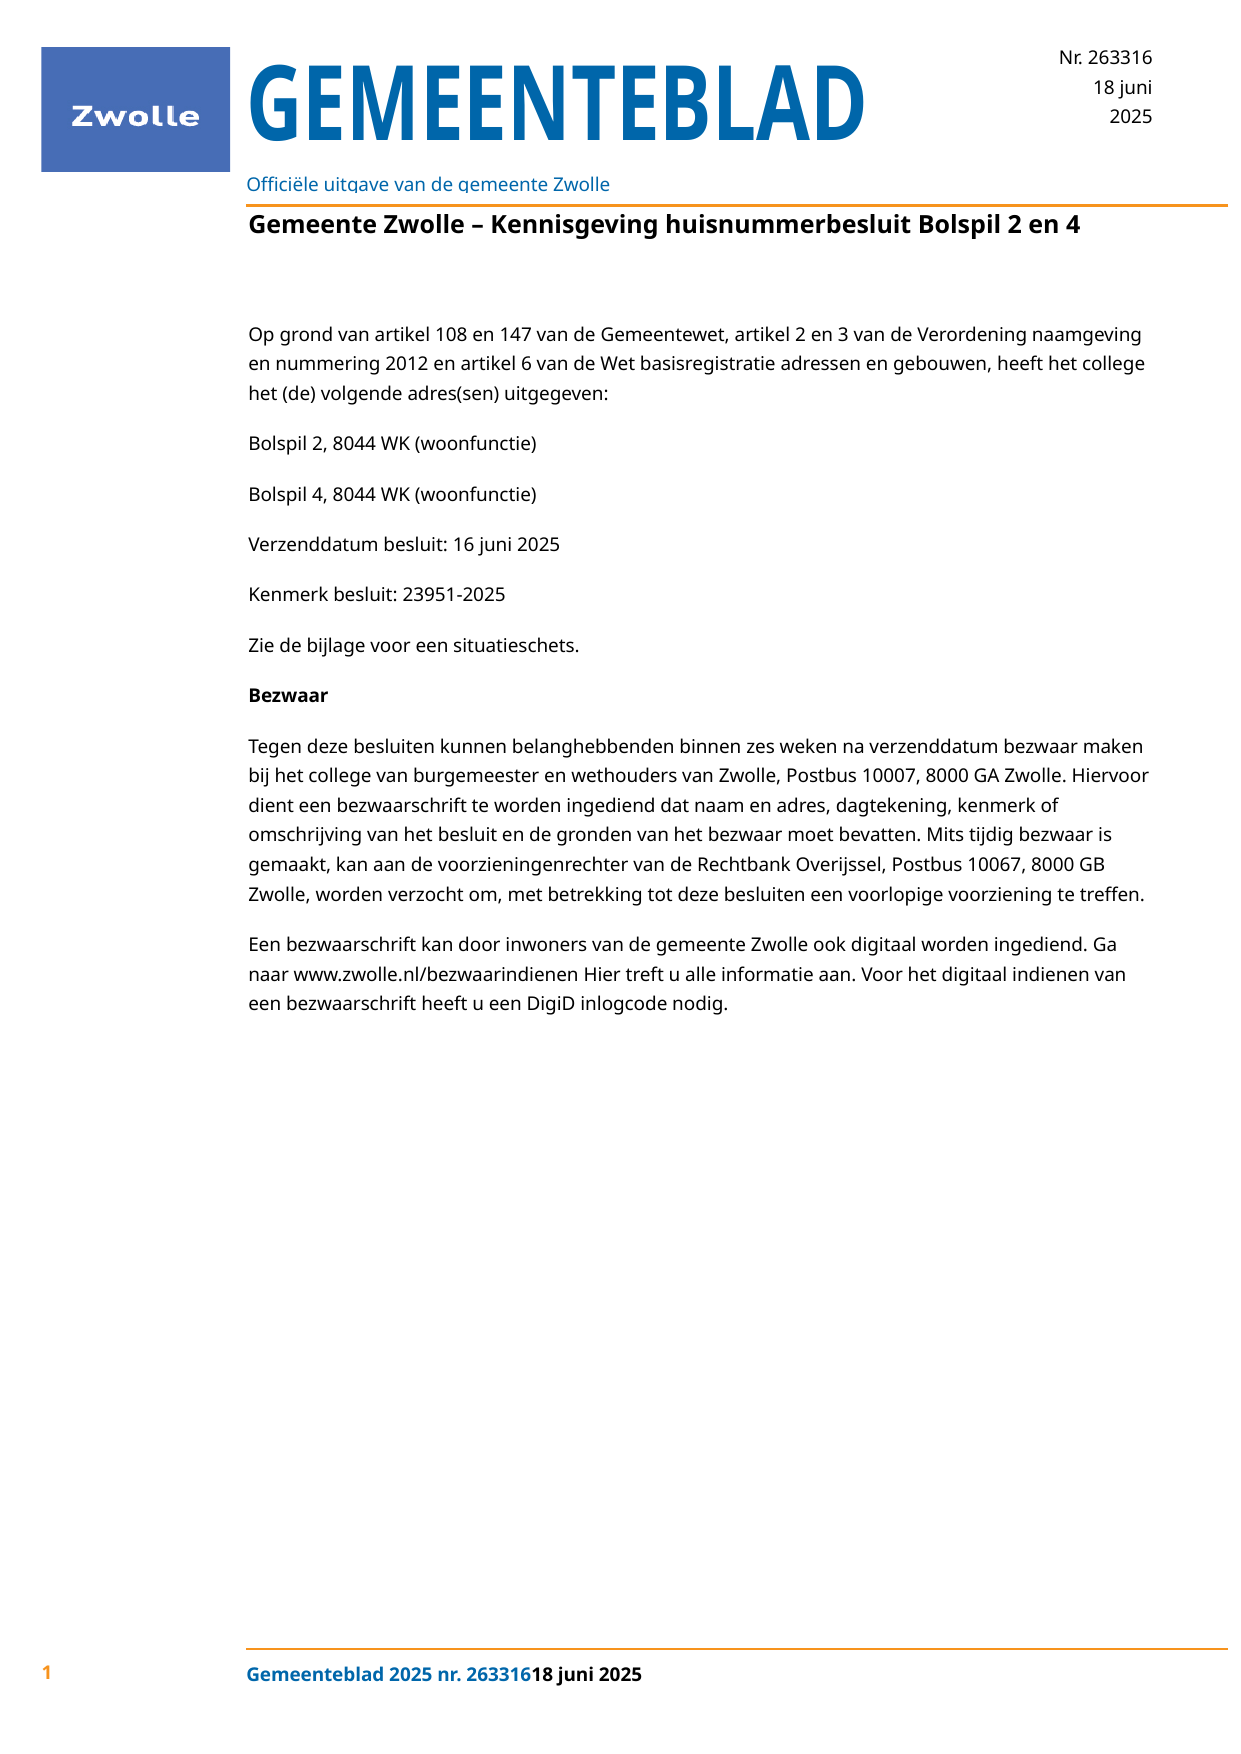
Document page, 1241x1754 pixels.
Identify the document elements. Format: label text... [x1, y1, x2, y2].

text Kenmerk besluit: 23951-2025 [248, 582, 1152, 607]
text Zie de bijlage voor een situatieschets. [248, 632, 1152, 658]
text Tegen deze besluiten kunnen belanghebbenden binnen zes weken na verzenddatum bezwaar maken bij het college van burgemeester en wethouders van Zwolle, Postbus 10007, 8000 GA Zwolle. Hiervoor dient een bezwaarschrift te worden ingediend dat naam en adres, dagtekening, kenmerk of omschrijving van het besluit en de gronden van het bezwaar moet bevatten. Mits tijdig bezwaar is gemaakt, kan aan de voorzieningenrechter van de Rechtbank Overijssel, Postbus 10067, 8000 GB Zwolle, worden verzocht om, met betrekking tot deze besluiten een voorlopige voorziening te treffen. [248, 733, 1152, 906]
text Bezwaar [248, 682, 1152, 708]
text Verzenddatum besluit: 16 juni 2025 [248, 531, 1152, 557]
text Bolspil 4, 8044 WK (woonfunctie) [248, 481, 1152, 506]
picture [41, 47, 231, 172]
text Gemeente Zwolle – Kennisgeving huisnummerbesluit Bolspil 2 en 4 [248, 207, 1152, 241]
text Bolspil 2, 8044 WK (woonfunctie) [248, 430, 1152, 456]
text Op grond van artikel 108 en 147 van de Gemeentewet, artikel 2 en 3 van de Verordening naamgeving en nummering 2012 en artikel 6 van de Wet basisregistratie adressen en gebouwen, heeft het college het (de) volgende adres(sen) uitgegeven: [248, 321, 1152, 406]
text Een bezwaarschrift kan door inwoners van de gemeente Zwolle ook digitaal worden ingediend. Ga naar www.zwolle.nl/bezwaarindienen Hier treft u alle informatie aan. Voor het digitaal indienen van een bezwaarschrift heeft u een DigiD inlogcode nodig. [248, 931, 1152, 1016]
